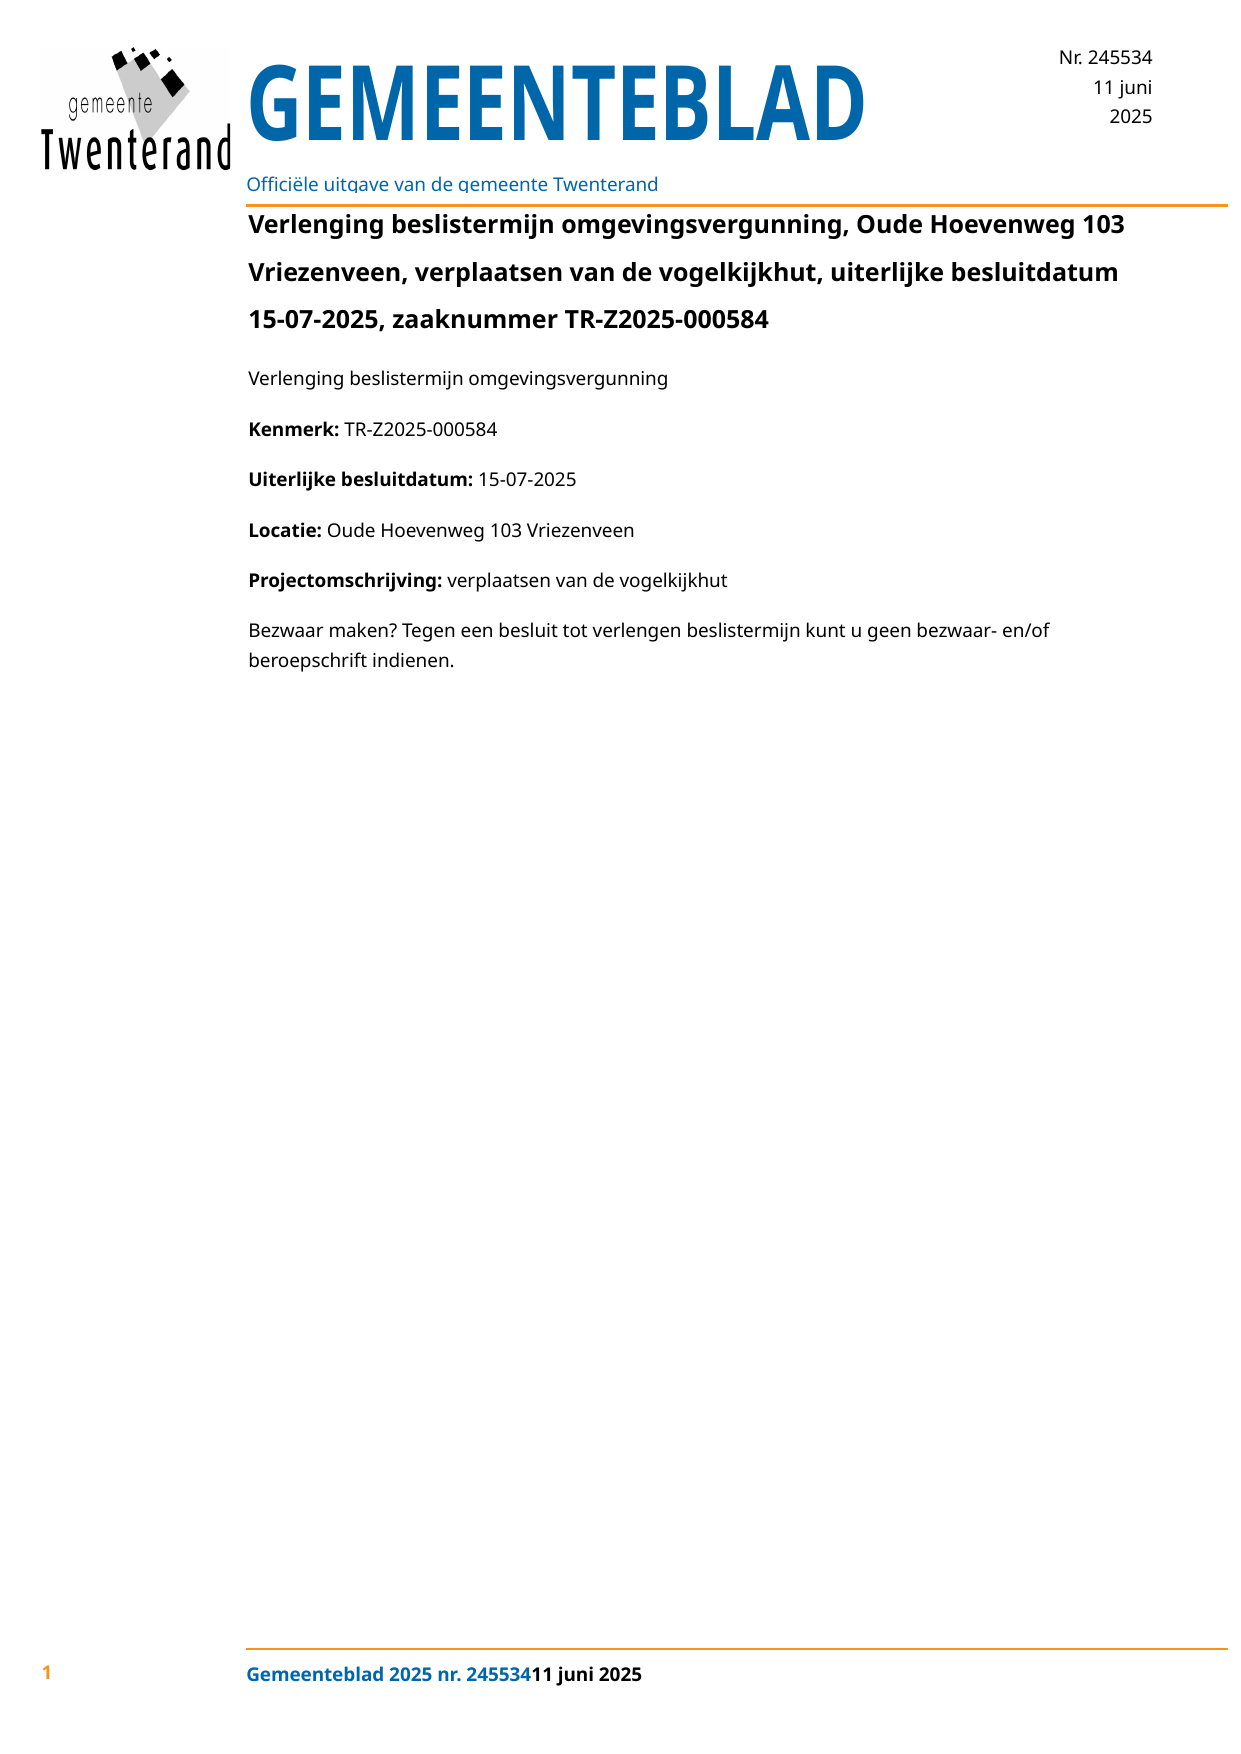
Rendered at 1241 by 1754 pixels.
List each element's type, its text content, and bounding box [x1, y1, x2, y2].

text Verlenging beslistermijn omgevingsvergunning, Oude Hoevenweg 103 Vriezenveen, verplaatsen van de vogelkijkhut, uiterlijke besluitdatum 15-07-2025, zaaknummer TR-Z2025-000584 [248, 207, 1152, 336]
text Projectomschrijving: verplaatsen van de vogelkijkhut [248, 567, 1152, 593]
text Locatie: Oude Hoevenweg 103 Vriezenveen [248, 517, 1152, 542]
text Verlenging beslistermijn omgevingsvergunning [248, 366, 1152, 391]
text Uiterlijke besluitdatum: 15-07-2025 [248, 466, 1152, 492]
text Bezwaar maken? Tegen een besluit tot verlengen beslistermijn kunt u geen bezwaar- en/of beroepschrift indienen. [248, 618, 1152, 673]
picture [41, 47, 231, 172]
text Kenmerk: TR-Z2025-000584 [248, 416, 1152, 442]
